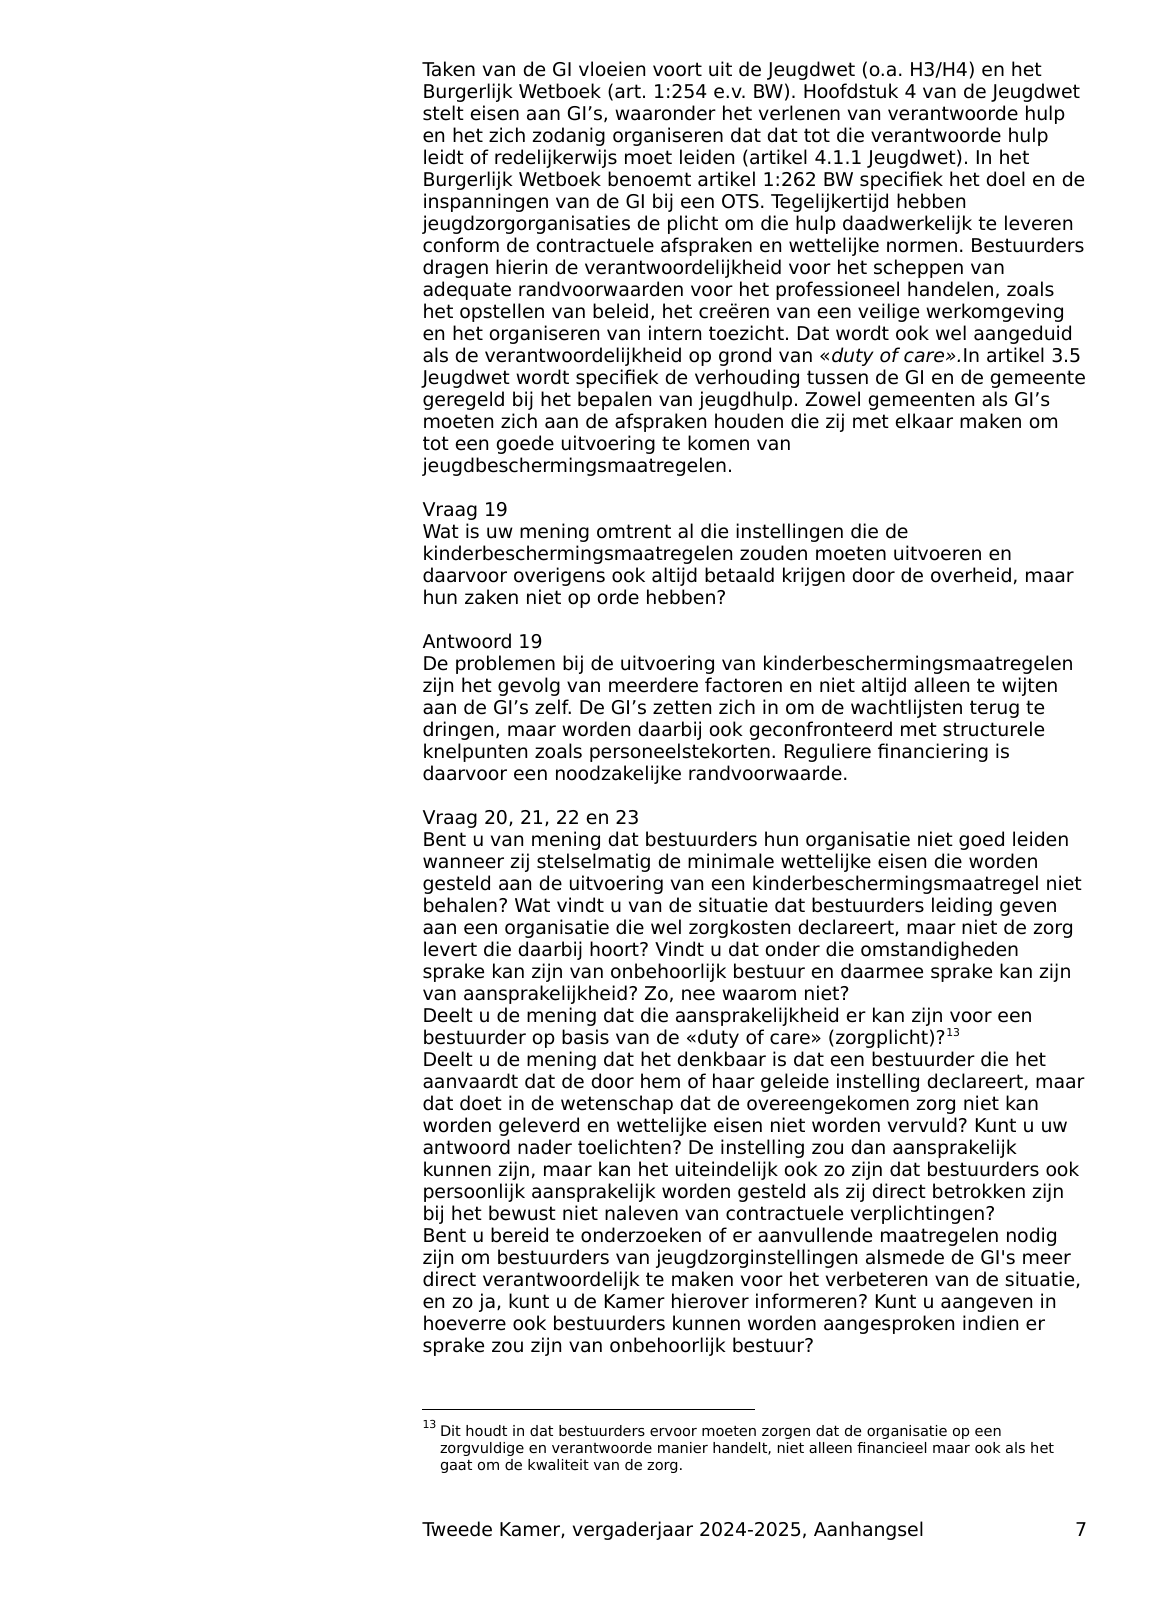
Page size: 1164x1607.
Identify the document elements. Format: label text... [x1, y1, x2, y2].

text Vraag 19 [422, 499, 1087, 521]
text Bent u van mening dat bestuurders hun organisatie niet goed leiden wanneer zij stelselmatig de minimale wettelijke eisen die worden gesteld aan de uitvoering van een kinderbeschermingsmaatregel niet behalen? Wat vindt u van de situatie dat bestuurders leiding geven aan een organisatie die wel zorgkosten declareert, maar niet de zorg levert die daarbij hoort? Vindt u dat onder die omstandigheden sprake kan zijn van onbehoorlijk bestuur en daarmee sprake kan zijn van aansprakelijkheid? Zo, nee waarom niet? [422, 829, 1087, 1005]
text Antwoord 19 [422, 631, 1087, 653]
text De problemen bij de uitvoering van kinderbeschermingsmaatregelen zijn het gevolg van meerdere factoren en niet altijd alleen te wijten aan de GI’s zelf. De GI’s zetten zich in om de wachtlijsten terug te dringen, maar worden daarbij ook geconfronteerd met structurele knelpunten zoals personeelstekorten. Reguliere financiering is daarvoor een noodzakelijke randvoorwaarde. [422, 653, 1087, 785]
text Dit houdt in dat bestuurders ervoor moeten zorgen dat de organisatie op een zorgvuldige en verantwoorde manier handelt, niet alleen financieel maar ook als het gaat om de kwaliteit van de zorg. [422, 1418, 1087, 1474]
text Wat is uw mening omtrent al die instellingen die de kinderbeschermingsmaatregelen zouden moeten uitvoeren en daarvoor overigens ook altijd betaald krijgen door de overheid, maar hun zaken niet op orde hebben? [422, 521, 1087, 609]
text Deelt u de mening dat het denkbaar is dat een bestuurder die het aanvaardt dat de door hem of haar geleide instelling declareert, maar dat doet in de wetenschap dat de overeengekomen zorg niet kan worden geleverd en wettelijke eisen niet worden vervuld? Kunt u uw antwoord nader toelichten? De instelling zou dan aansprakelijk kunnen zijn, maar kan het uiteindelijk ook zo zijn dat bestuurders ook persoonlijk aansprakelijk worden gesteld als zij direct betrokken zijn bij het bewust niet naleven van contractuele verplichtingen? [422, 1049, 1087, 1224]
text Vraag 20, 21, 22 en 23 [422, 807, 1087, 829]
text Taken van de GI vloeien voort uit de Jeugdwet (o.a. H3/H4) en het Burgerlijk Wetboek (art. 1:254 e.v. BW). Hoofdstuk 4 van de Jeugdwet stelt eisen aan GI’s, waaronder het verlenen van verantwoorde hulp en het zich zodanig organiseren dat dat tot die verantwoorde hulp leidt of redelijkerwijs moet leiden (artikel 4.1.1 Jeugdwet). In het Burgerlijk Wetboek benoemt artikel 1:262 BW specifiek het doel en de inspanningen van de GI bij een OTS. Tegelijkertijd hebben jeugdzorgorganisaties de plicht om die hulp daadwerkelijk te leveren conform de contractuele afspraken en wettelijke normen. Bestuurders dragen hierin de verantwoordelijkheid voor het scheppen van adequate randvoorwaarden voor het professioneel handelen, zoals het opstellen van beleid, het creëren van een veilige werkomgeving en het organiseren van intern toezicht. Dat wordt ook wel aangeduid als de verantwoordelijkheid op grond van «duty of care».In artikel 3.5 Jeugdwet wordt specifiek de verhouding tussen de GI en de gemeente geregeld bij het bepalen van jeugdhulp. Zowel gemeenten als GI’s moeten zich aan de afspraken houden die zij met elkaar maken om tot een goede uitvoering te komen van jeugdbeschermingsmaatregelen. [422, 59, 1087, 477]
text Bent u bereid te onderzoeken of er aanvullende maatregelen nodig zijn om bestuurders van jeugdzorginstellingen alsmede de GI's meer direct verantwoordelijk te maken voor het verbeteren van de situatie, en zo ja, kunt u de Kamer hierover informeren? Kunt u aangeven in hoeverre ook bestuurders kunnen worden aangesproken indien er sprake zou zijn van onbehoorlijk bestuur? [422, 1224, 1087, 1356]
text Deelt u de mening dat die aansprakelijkheid er kan zijn voor een bestuurder op basis van de «duty of care» (zorgplicht)? [422, 1005, 1087, 1049]
